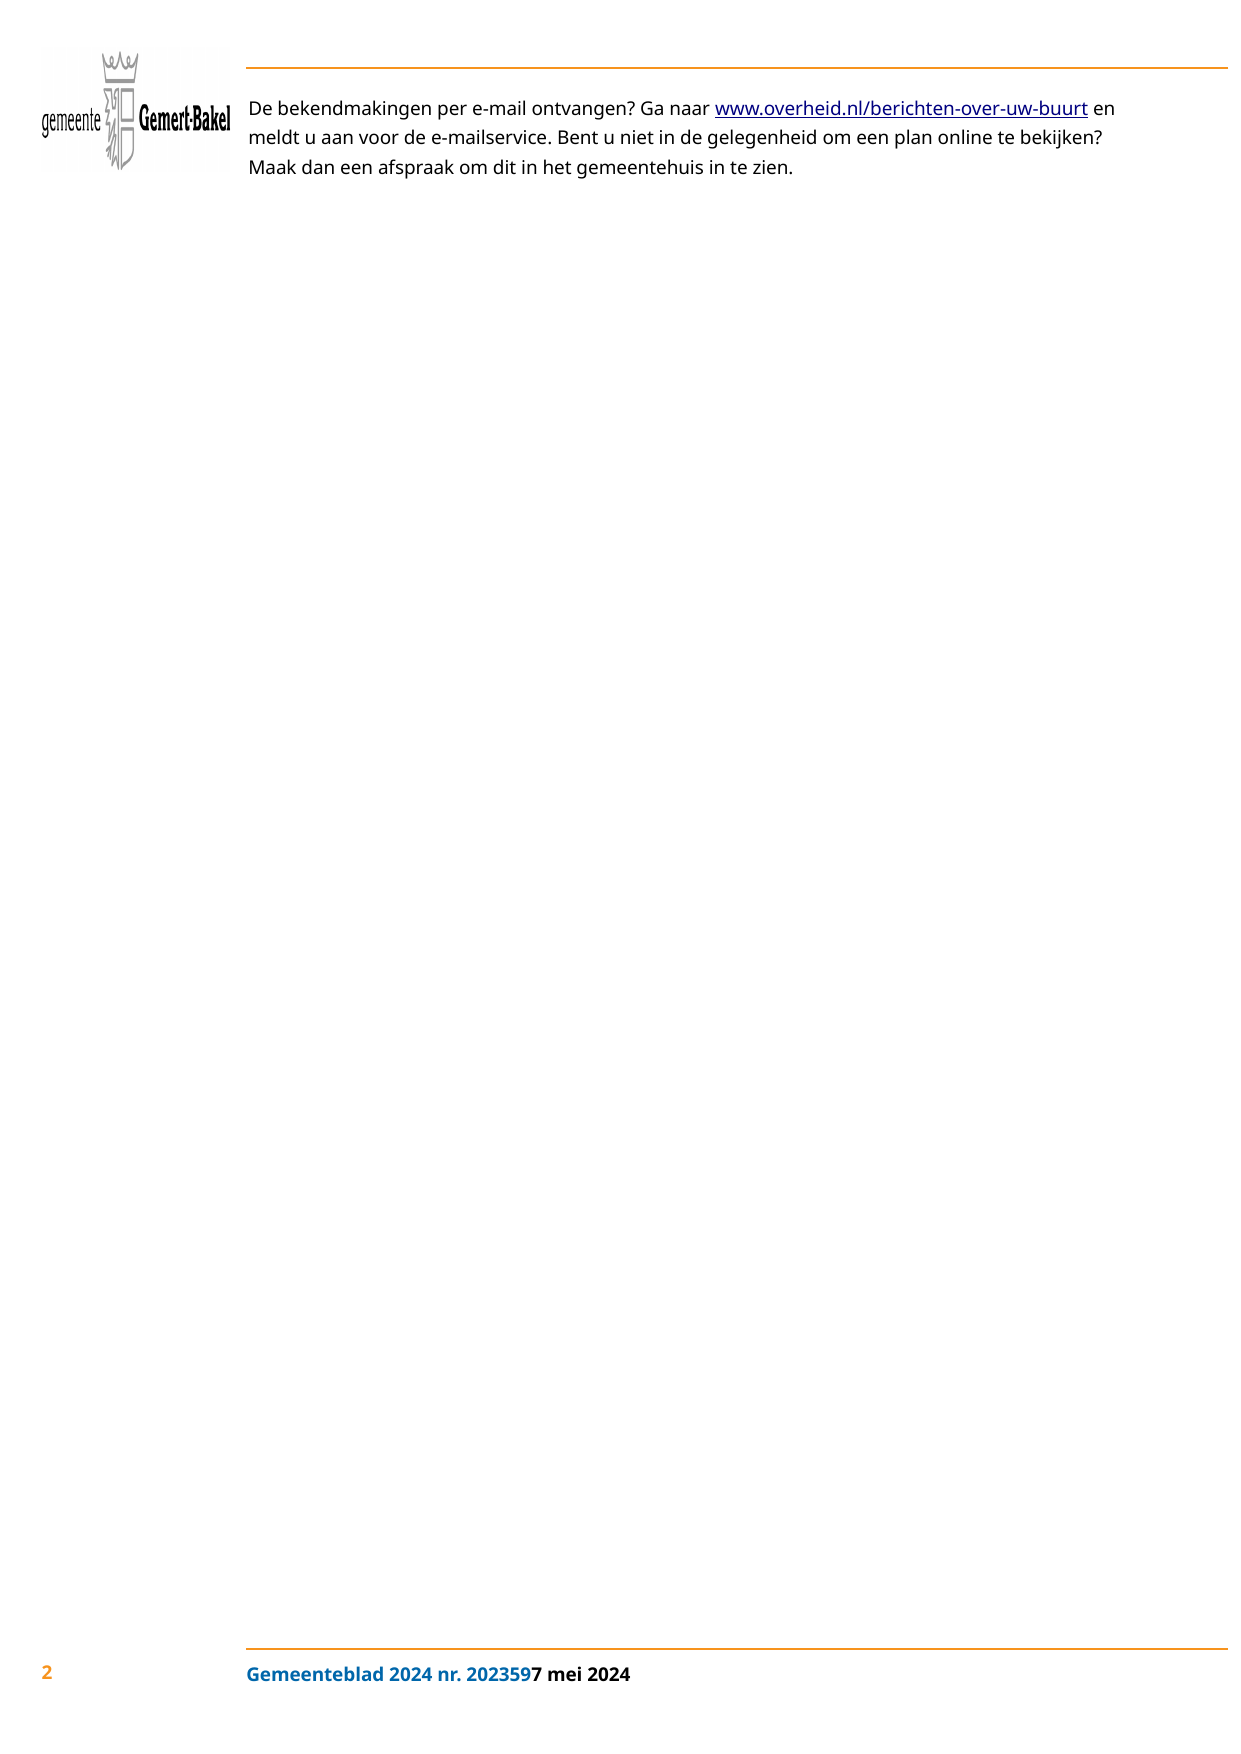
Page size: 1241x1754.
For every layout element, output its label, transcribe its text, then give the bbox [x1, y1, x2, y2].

picture [41, 47, 231, 172]
text De bekendmakingen per e-mail ontvangen? Ga naar www.overheid.nl/berichten-over-uw-buurt en meldt u aan voor de e-mailservice. Bent u niet in de gelegenheid om een plan online te bekijken? Maak dan een afspraak om dit in het gemeentehuis in te zien. [248, 95, 1152, 180]
